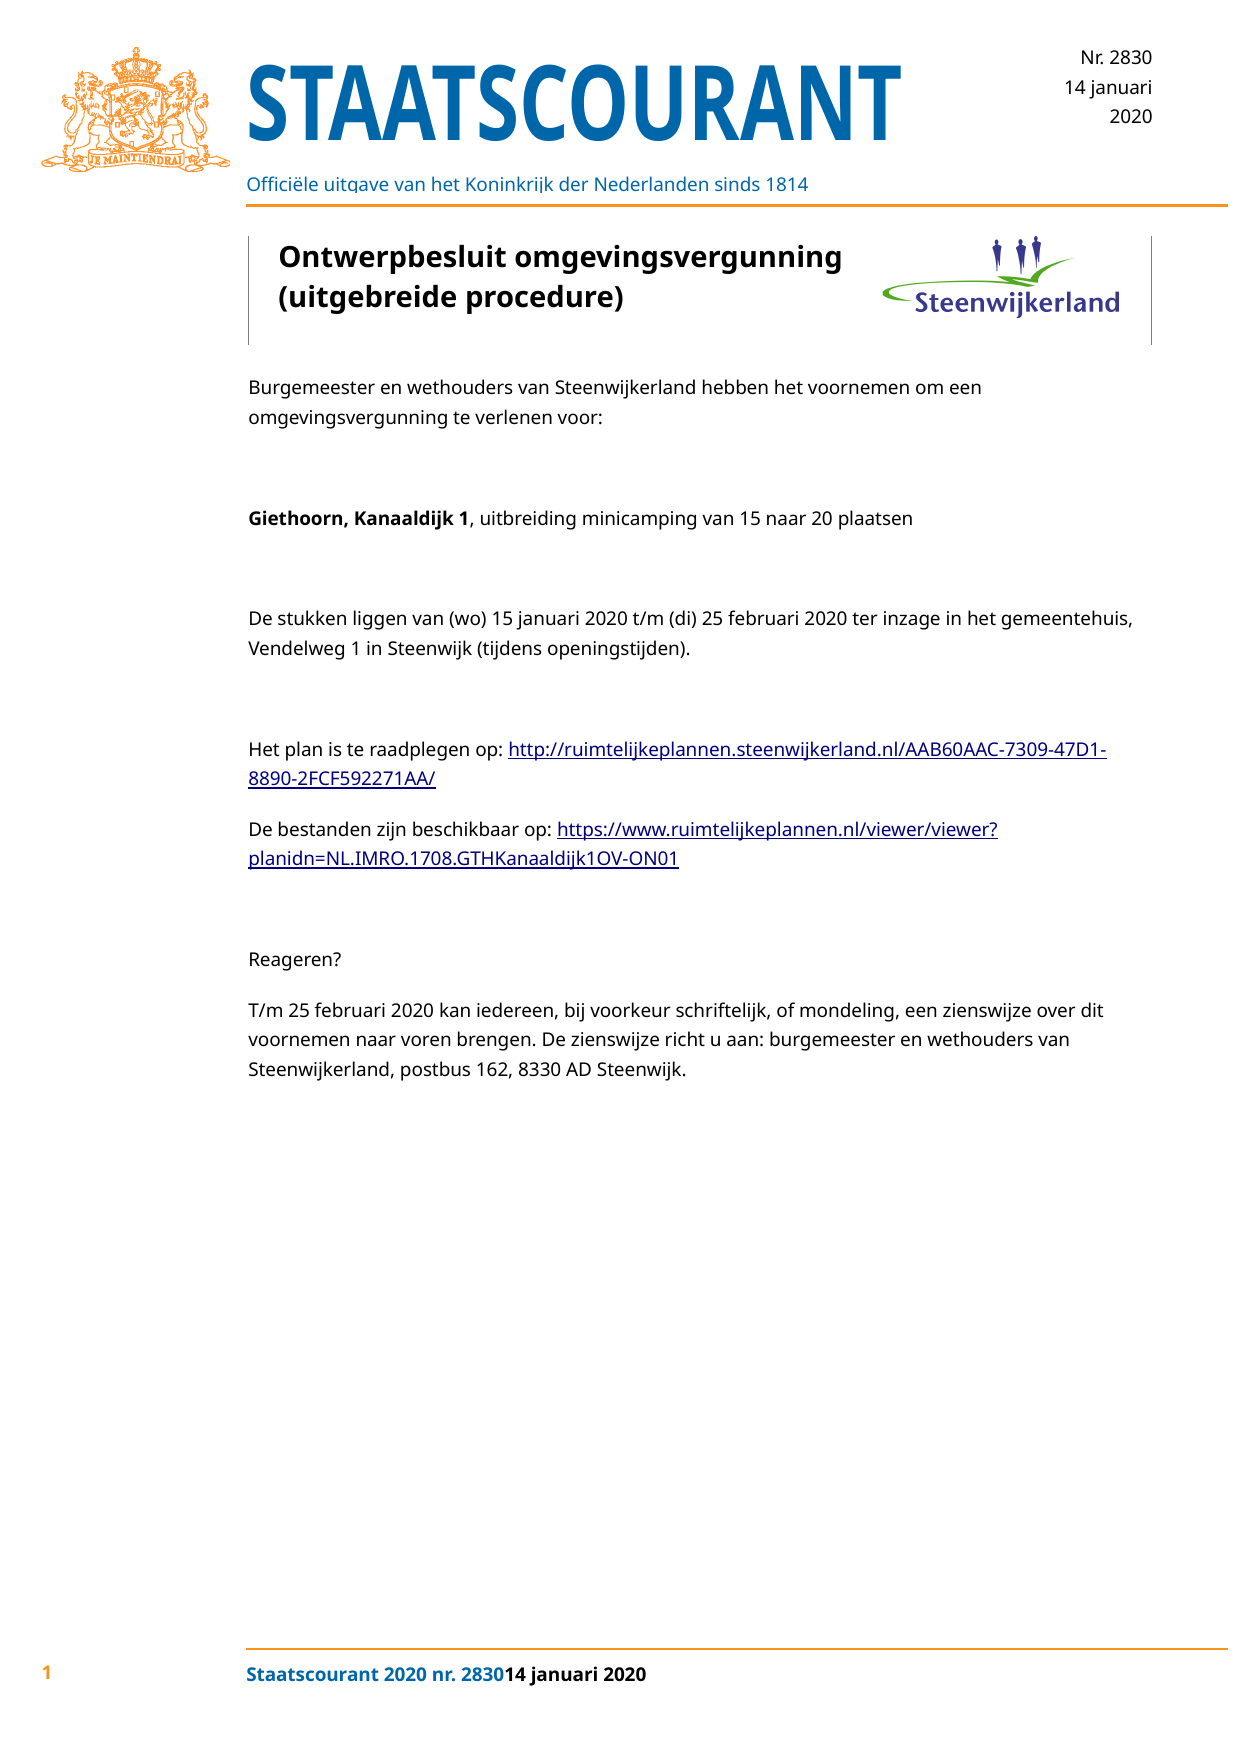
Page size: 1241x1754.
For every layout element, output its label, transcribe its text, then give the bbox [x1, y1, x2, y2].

picture [882, 236, 1119, 318]
text T/m 25 februari 2020 kan iedereen, bij voorkeur schriftelijk, of mondeling, een zienswijze over dit voornemen naar voren brengen. De zienswijze richt u aan: burgemeester en wethouders van Steenwijkerland, postbus 162, 8330 AD Steenwijk. [248, 997, 1152, 1082]
text Reageren? [248, 946, 1152, 972]
text Giethoorn, Kanaaldijk 1, uitbreiding minicamping van 15 naar 20 plaatsen [248, 505, 1152, 530]
text Burgemeester en wethouders van Steenwijkerland hebben het voornemen om een omgevingsvergunning te verlenen voor: [248, 374, 1152, 429]
picture [41, 47, 231, 172]
table_header Ontwerpbesluit omgevingsvergunning (uitgebreide procedure) [249, 236, 850, 345]
text Het plan is te raadplegen op: http://ruimtelijkeplannen.steenwijkerland.nl/AAB60AAC-7309-47D1-8890-2FCF592271AA/ [248, 736, 1152, 791]
table_header [850, 236, 1151, 345]
text De stukken liggen van (wo) 15 januari 2020 t/m (di) 25 februari 2020 ter inzage in het gemeentehuis, Vendelweg 1 in Steenwijk (tijdens openingstijden). [248, 606, 1152, 661]
text De bestanden zijn beschikbaar op: https://www.ruimtelijkeplannen.nl/viewer/viewer?planidn=NL.IMRO.1708.GTHKanaaldijk1OV-ON01 [248, 816, 1152, 871]
